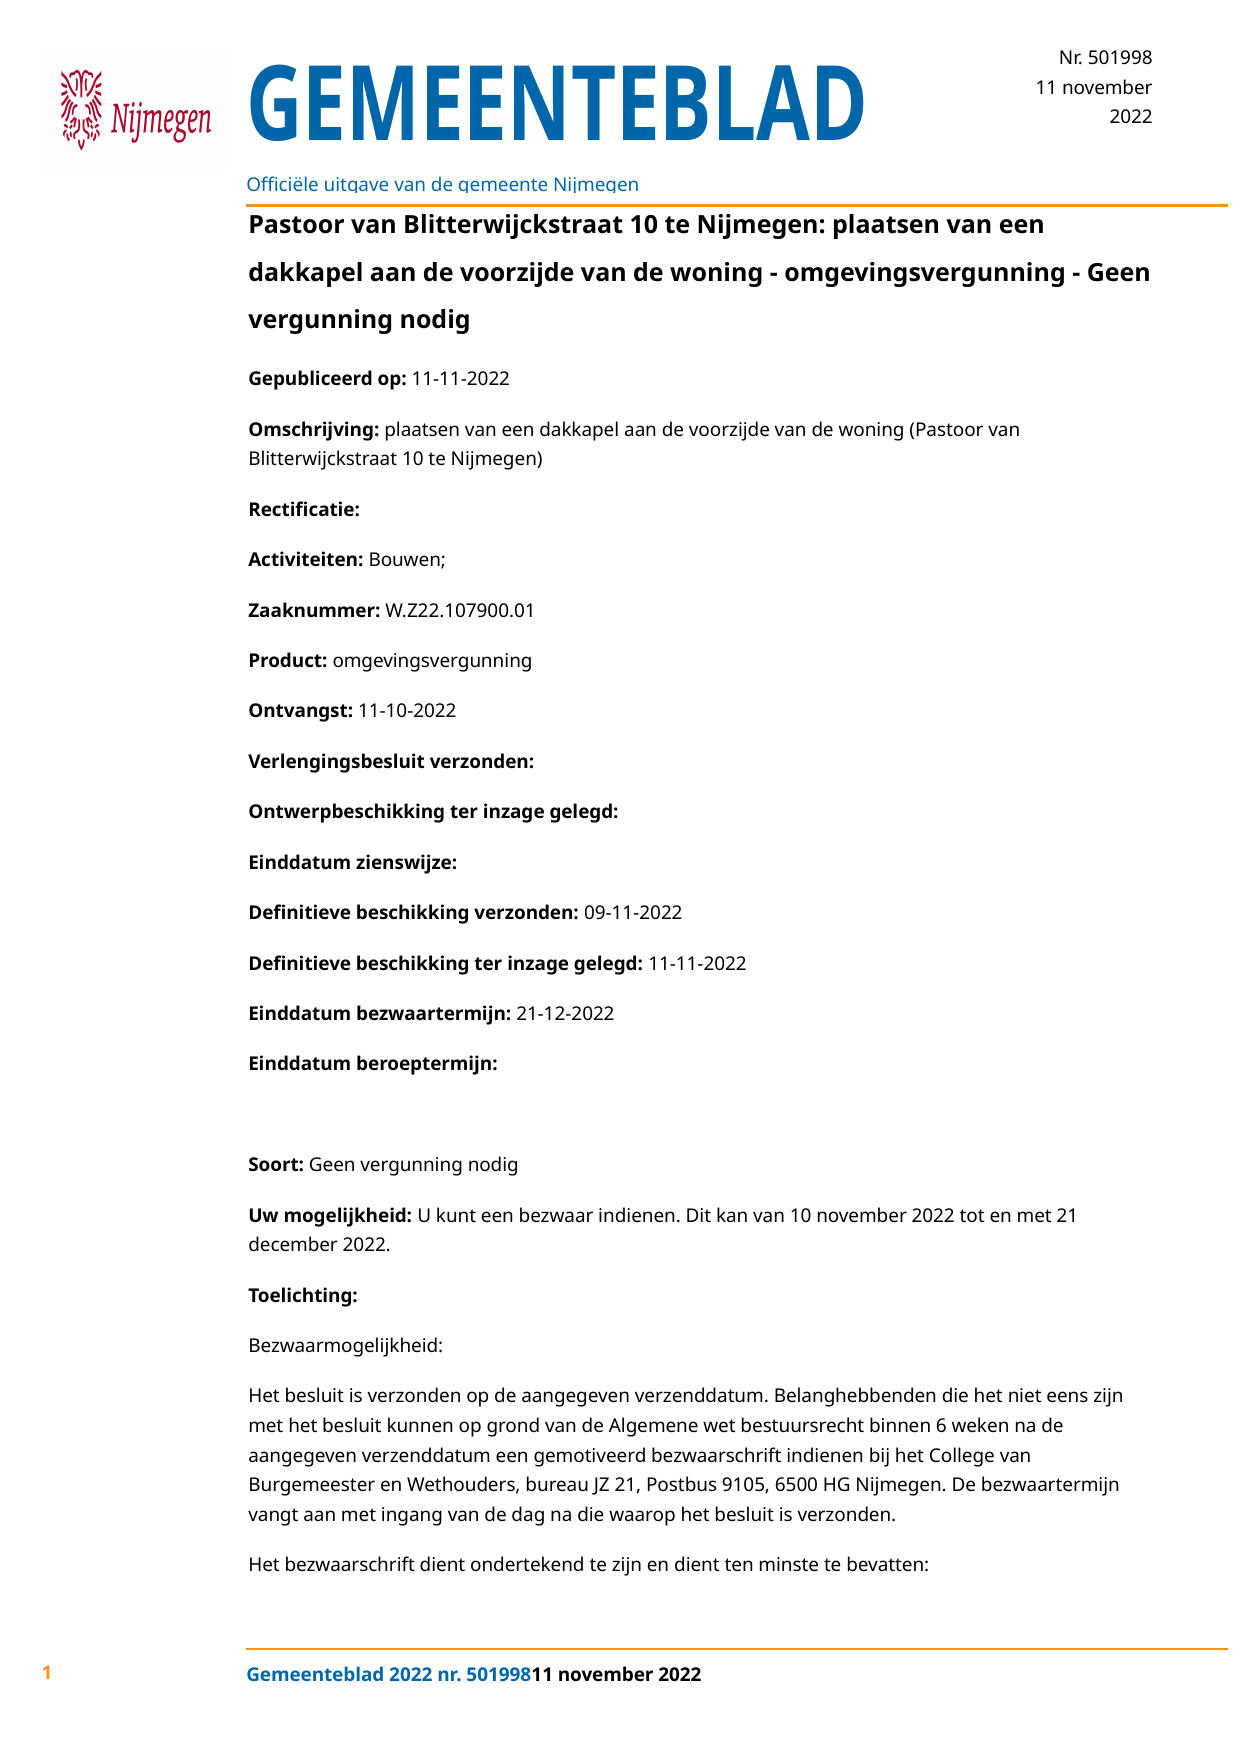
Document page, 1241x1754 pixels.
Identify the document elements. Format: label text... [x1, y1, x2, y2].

text Verlengingsbesluit verzonden: [248, 748, 1152, 774]
text Pastoor van Blitterwijckstraat 10 te Nijmegen: plaatsen van een dakkapel aan de voorzijde van de woning - omgevingsvergunning - Geen vergunning nodig [248, 207, 1152, 336]
text Het besluit is verzonden op de aangegeven verzenddatum. Belanghebbenden die het niet eens zijn met het besluit kunnen op grond van de Algemene wet bestuursrecht binnen 6 weken na de aangegeven verzenddatum een gemotiveerd bezwaarschrift indienen bij het College van Burgemeester en Wethouders, bureau JZ 21, Postbus 9105, 6500 HG Nijmegen. De bezwaartermijn vangt aan met ingang van de dag na die waarop het besluit is verzonden. [248, 1383, 1152, 1527]
text Activiteiten: Bouwen; [248, 546, 1152, 572]
text Zaaknummer: W.Z22.107900.01 [248, 597, 1152, 622]
text Het bezwaarschrift dient ondertekend te zijn en dient ten minste te bevatten: [248, 1551, 1152, 1577]
text Omschrijving: plaatsen van een dakkapel aan de voorzijde van de woning (Pastoor van Blitterwijckstraat 10 te Nijmegen) [248, 416, 1152, 471]
picture [41, 47, 231, 172]
text Definitieve beschikking ter inzage gelegd: 11-11-2022 [248, 950, 1152, 975]
text Einddatum beroeptermijn: [248, 1051, 1152, 1076]
text Definitieve beschikking verzonden: 09-11-2022 [248, 899, 1152, 925]
text Toelichting: [248, 1282, 1152, 1307]
text Gepubliceerd op: 11-11-2022 [248, 366, 1152, 391]
text Ontvangst: 11-10-2022 [248, 698, 1152, 723]
text Rectificatie: [248, 496, 1152, 522]
text Ontwerpbeschikking ter inzage gelegd: [248, 798, 1152, 824]
text Soort: Geen vergunning nodig [248, 1151, 1152, 1177]
text Product: omgevingsvergunning [248, 647, 1152, 673]
text Einddatum zienswijze: [248, 849, 1152, 874]
text Bezwaarmogelijkheid: [248, 1332, 1152, 1358]
text Uw mogelijkheid: U kunt een bezwaar indienen. Dit kan van 10 november 2022 tot en met 21 december 2022. [248, 1202, 1152, 1257]
text Einddatum bezwaartermijn: 21-12-2022 [248, 1000, 1152, 1026]
